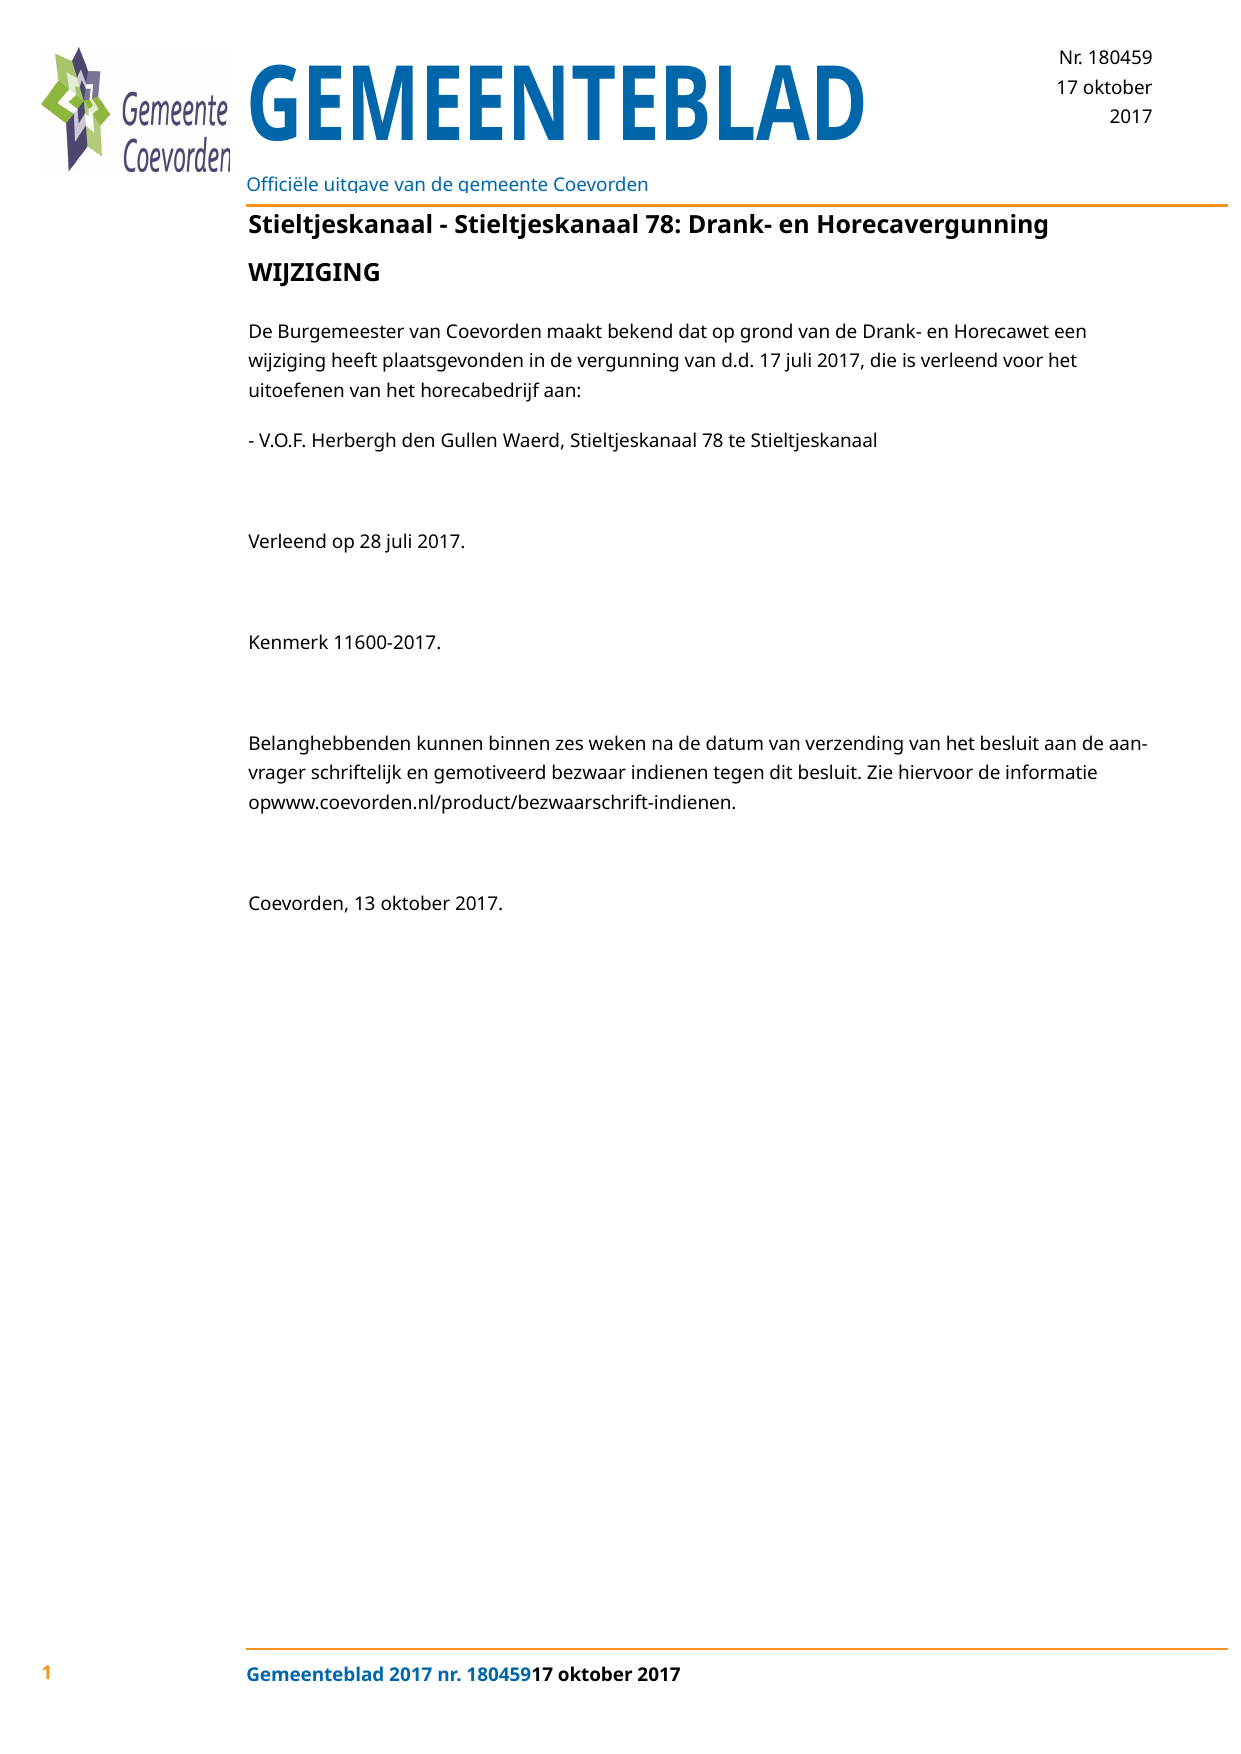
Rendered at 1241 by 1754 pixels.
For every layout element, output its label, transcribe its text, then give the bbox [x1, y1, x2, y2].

text Verleend op 28 juli 2017. [248, 528, 1152, 554]
text Kenmerk 11600-2017. [248, 629, 1152, 655]
text - V.O.F. Herbergh den Gullen Waerd, Stieltjeskanaal 78 te Stieltjeskanaal [248, 427, 1152, 453]
picture [41, 47, 231, 172]
text De Burgemeester van Coevorden maakt bekend dat op grond van de Drank- en Horecawet een wijziging heeft plaatsgevonden in de vergunning van d.d. 17 juli 2017, die is verleend voor het uitoefenen van het horecabedrijf aan: [248, 318, 1152, 403]
text Stieltjeskanaal - Stieltjeskanaal 78: Drank- en Horecavergunning WIJZIGING [248, 207, 1152, 288]
text Coevorden, 13 oktober 2017. [248, 890, 1152, 916]
text Belanghebbenden kunnen binnen zes weken na de datum van verzending van het besluit aan de aan-vrager schriftelijk en gemotiveerd bezwaar indienen tegen dit besluit. Zie hiervoor de informatie opwww.coevorden.nl/product/bezwaarschrift-indienen. [248, 730, 1152, 815]
